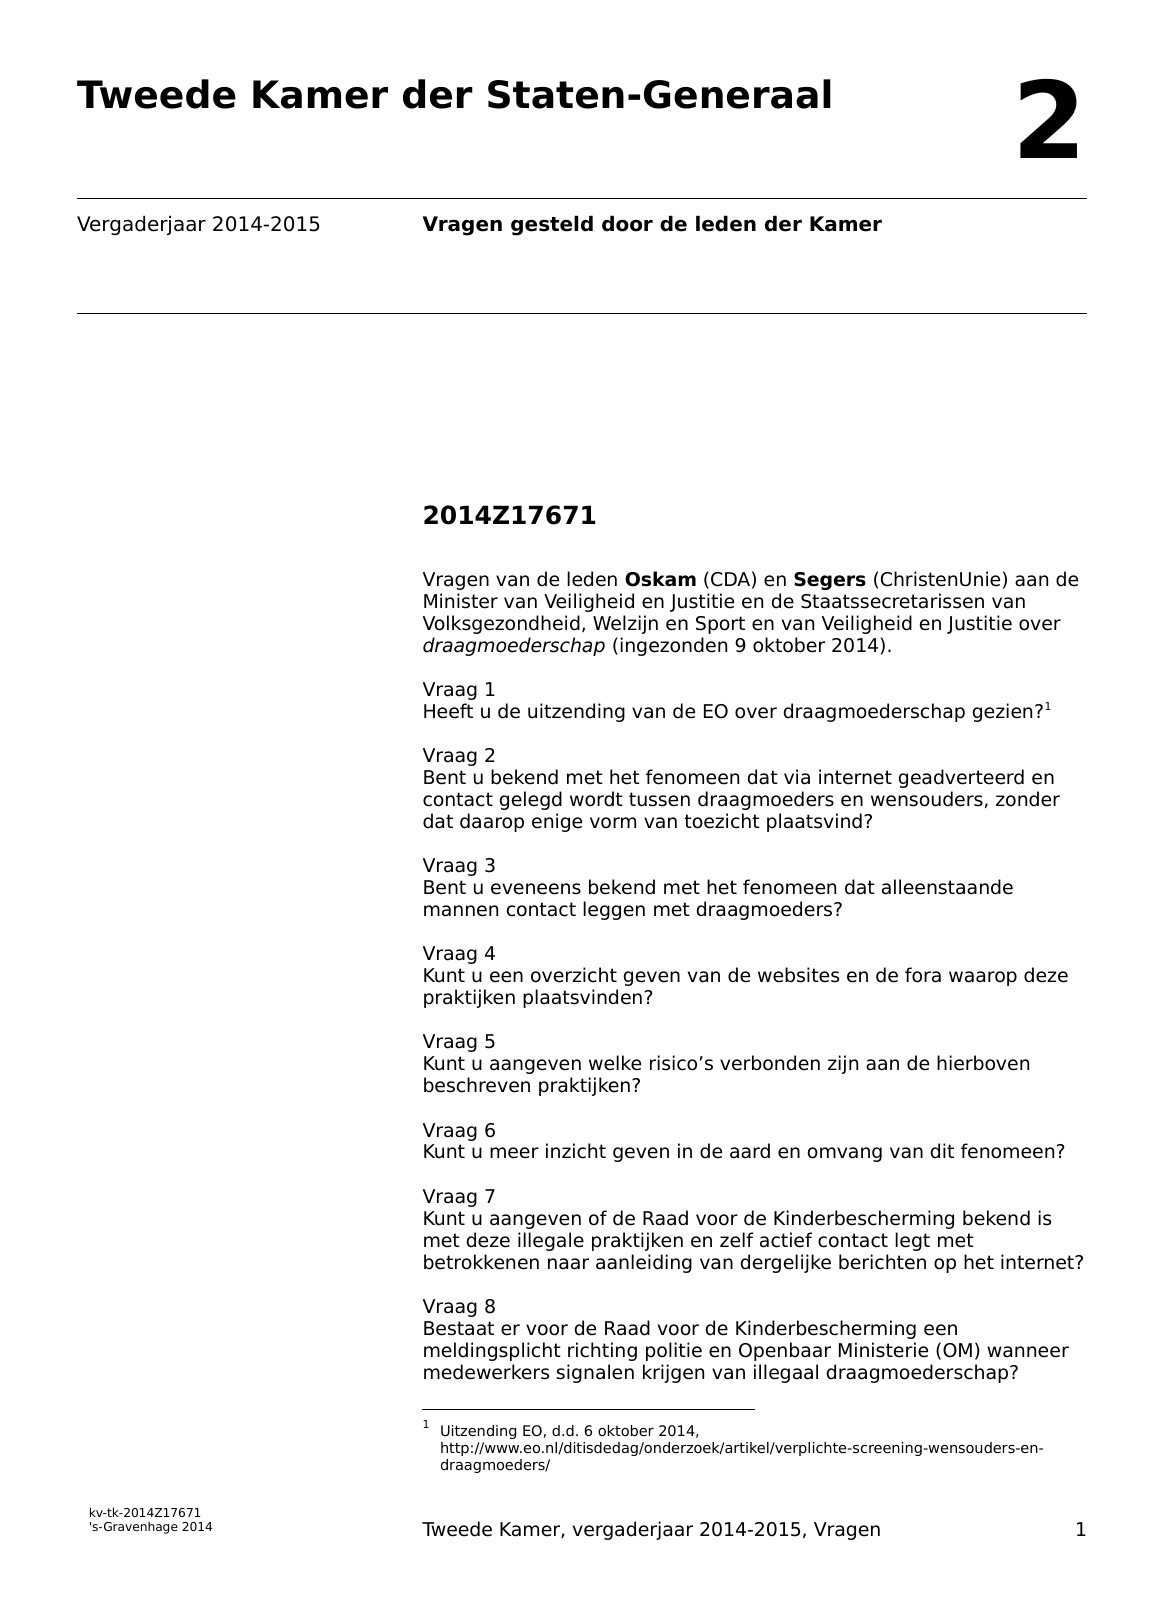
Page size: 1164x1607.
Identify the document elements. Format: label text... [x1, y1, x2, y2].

text Vraag 3 [422, 855, 1087, 877]
text Vraag 7 [422, 1186, 1087, 1208]
table_header 2 [886, 59, 1087, 198]
text Kunt u aangeven of de Raad voor de Kinderbescherming bekend is met deze illegale praktijken en zelf actief contact legt met betrokkenen naar aanleiding van dergelijke berichten op het internet? [422, 1208, 1087, 1273]
text Bent u bekend met het fenomeen dat via internet geadverteerd en contact gelegd wordt tussen draagmoeders en wensouders, zonder dat daarop enige vorm van toezicht plaatsvind? [422, 767, 1087, 833]
text Uitzending EO, d.d. 6 oktober 2014, http://www.eo.nl/ditisdedag/onderzoek/artikel/verplichte-screening-wensouders-en-draagmoeders/ [422, 1418, 1087, 1474]
text kv-tk-2014Z17671 [88, 1506, 323, 1520]
text Bestaat er voor de Raad voor de Kinderbescherming een meldingsplicht richting politie en Openbaar Ministerie (OM) wanneer medewerkers signalen krijgen van illegaal draagmoederschap? [422, 1318, 1087, 1384]
text Bent u eveneens bekend met het fenomeen dat alleenstaande mannen contact leggen met draagmoeders? [422, 877, 1087, 921]
text Vraag 6 [422, 1119, 1087, 1141]
table_cell Vragen gesteld door de leden der Kamer [422, 199, 1087, 313]
text Vraag 1 [422, 679, 1087, 701]
text Vraag 2 [422, 745, 1087, 767]
text Heeft u de uitzending van de EO over draagmoederschap gezien? [422, 701, 1087, 723]
text Vraag 5 [422, 1031, 1087, 1053]
table_header Tweede Kamer der Staten-Generaal [77, 59, 886, 198]
text Vraag 4 [422, 943, 1087, 965]
text Vragen van de leden Oskam (CDA) en Segers (ChristenUnie) aan de Minister van Veiligheid en Justitie en de Staatssecretarissen van Volksgezondheid, Welzijn en Sport en van Veiligheid en Justitie over draagmoederschap (ingezonden 9 oktober 2014). [422, 569, 1087, 657]
table_cell Vergaderjaar 2014-2015 [77, 199, 422, 313]
text 2014Z17671 [422, 501, 1087, 531]
text Kunt u een overzicht geven van de websites en de fora waarop deze praktijken plaatsvinden? [422, 965, 1087, 1009]
text Vraag 8 [422, 1296, 1087, 1318]
text Kunt u meer inzicht geven in de aard en omvang van dit fenomeen? [422, 1141, 1087, 1163]
text Kunt u aangeven welke risico’s verbonden zijn aan de hierboven beschreven praktijken? [422, 1053, 1087, 1097]
text 's-Gravenhage 2014 [88, 1520, 323, 1534]
